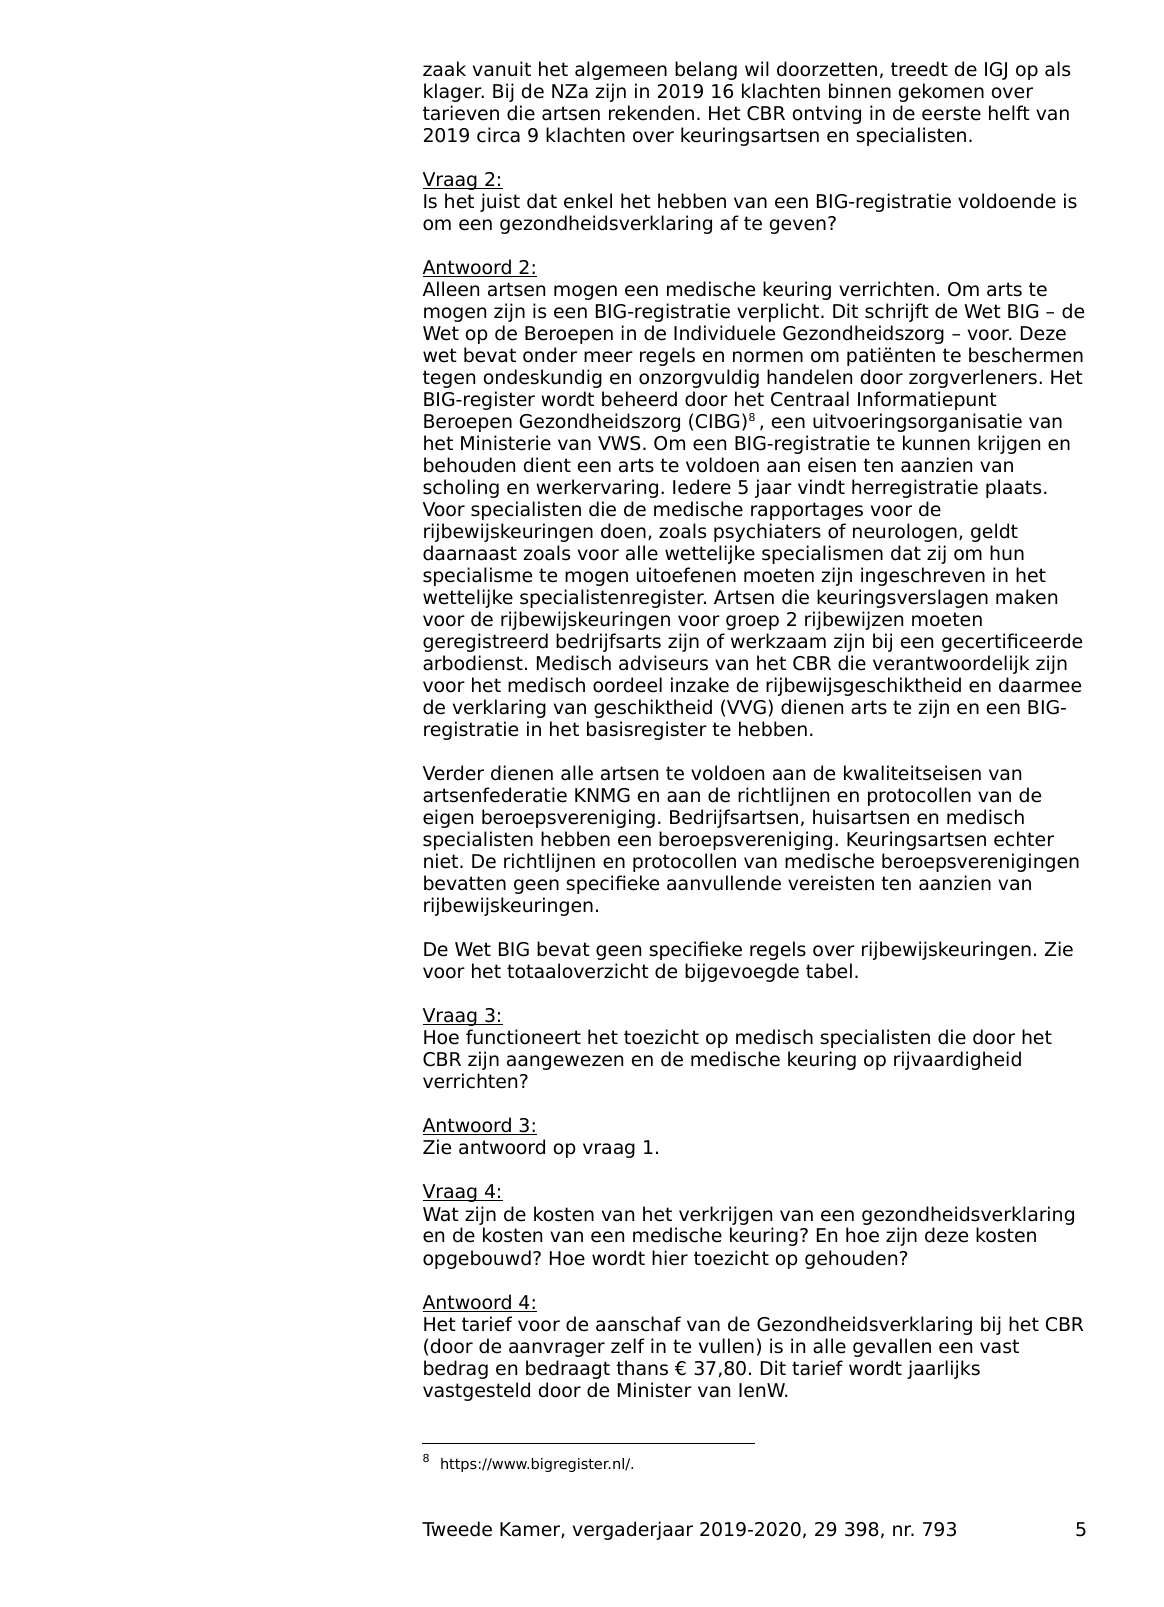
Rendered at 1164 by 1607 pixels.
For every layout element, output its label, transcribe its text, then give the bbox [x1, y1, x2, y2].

text Zie antwoord op vraag 1. [422, 1137, 1087, 1159]
subtitle Vraag 2: [422, 169, 1087, 191]
subtitle Vraag 3: [422, 1005, 1087, 1027]
text Verder dienen alle artsen te voldoen aan de kwaliteitseisen van artsenfederatie KNMG en aan de richtlijnen en protocollen van de eigen beroepsvereniging. Bedrijfsartsen, huisartsen en medisch specialisten hebben een beroepsvereniging. Keuringsartsen echter niet. De richtlijnen en protocollen van medische beroepsverenigingen bevatten geen specifieke aanvullende vereisten ten aanzien van rijbewijskeuringen. [422, 763, 1087, 917]
subtitle Antwoord 2: [422, 257, 1087, 279]
text Hoe functioneert het toezicht op medisch specialisten die door het CBR zijn aangewezen en de medische keuring op rijvaardigheid verrichten? [422, 1027, 1087, 1093]
subtitle Antwoord 4: [422, 1292, 1087, 1313]
text Is het juist dat enkel het hebben van een BIG-registratie voldoende is om een gezondheidsverklaring af te geven? [422, 191, 1087, 235]
text Alleen artsen mogen een medische keuring verrichten. Om arts te mogen zijn is een BIG-registratie verplicht. Dit schrijft de Wet BIG – de Wet op de Beroepen in de Individuele Gezondheidszorg – voor. Deze wet bevat onder meer regels en normen om patiënten te beschermen tegen ondeskundig en onzorgvuldig handelen door zorgverleners. Het BIG-register wordt beheerd door het Centraal Informatiepunt Beroepen Gezondheidszorg (CIBG), een uitvoeringsorganisatie van het Ministerie van VWS. Om een BIG-registratie te kunnen krijgen en behouden dient een arts te voldoen aan eisen ten aanzien van scholing en werkervaring. Iedere 5 jaar vindt herregistratie plaats. Voor specialisten die de medische rapportages voor de rijbewijskeuringen doen, zoals psychiaters of neurologen, geldt daarnaast zoals voor alle wettelijke specialismen dat zij om hun specialisme te mogen uitoefenen moeten zijn ingeschreven in het wettelijke specialistenregister. Artsen die keuringsverslagen maken voor de rijbewijskeuringen voor groep 2 rijbewijzen moeten geregistreerd bedrijfsarts zijn of werkzaam zijn bij een gecertificeerde arbodienst. Medisch adviseurs van het CBR die verantwoordelijk zijn voor het medisch oordeel inzake de rijbewijsgeschiktheid en daarmee de verklaring van geschiktheid (VVG) dienen arts te zijn en een BIG-registratie in het basisregister te hebben. [422, 279, 1087, 741]
text https://www.bigregister.nl/. [422, 1452, 1087, 1474]
text zaak vanuit het algemeen belang wil doorzetten, treedt de IGJ op als klager. Bij de NZa zijn in 2019 16 klachten binnen gekomen over tarieven die artsen rekenden. Het CBR ontving in de eerste helft van 2019 circa 9 klachten over keuringsartsen en specialisten. [422, 59, 1087, 147]
text Wat zijn de kosten van het verkrijgen van een gezondheidsverklaring en de kosten van een medische keuring? En hoe zijn deze kosten opgebouwd? Hoe wordt hier toezicht op gehouden? [422, 1203, 1087, 1269]
subtitle Vraag 4: [422, 1181, 1087, 1203]
subtitle Antwoord 3: [422, 1115, 1087, 1137]
text Het tarief voor de aanschaf van de Gezondheidsverklaring bij het CBR (door de aanvrager zelf in te vullen) is in alle gevallen een vast bedrag en bedraagt thans € 37,80. Dit tarief wordt jaarlijks vastgesteld door de Minister van IenW. [422, 1313, 1087, 1401]
text De Wet BIG bevat geen specifieke regels over rijbewijskeuringen. Zie voor het totaaloverzicht de bijgevoegde tabel. [422, 939, 1087, 983]
